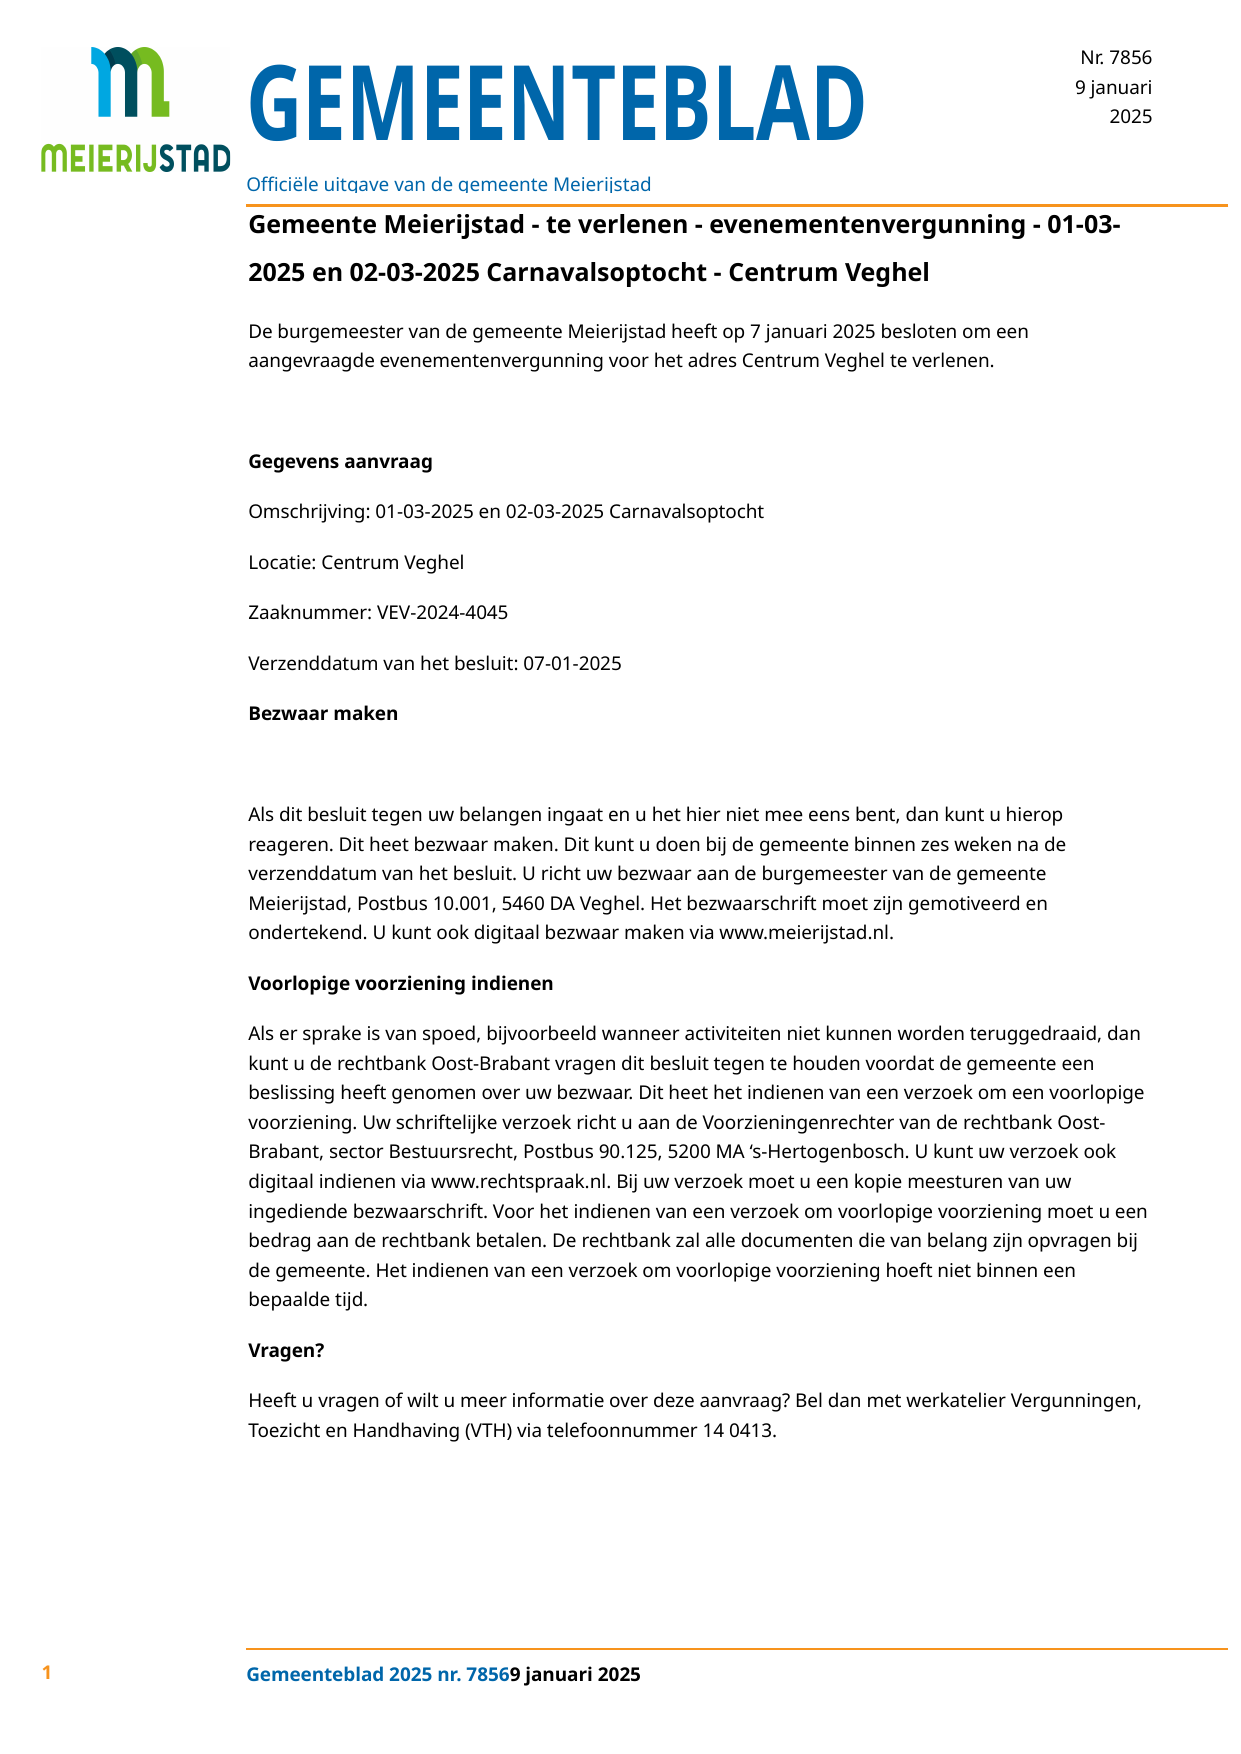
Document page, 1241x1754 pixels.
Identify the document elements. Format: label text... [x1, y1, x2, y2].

text Gegevens aanvraag [248, 448, 1152, 474]
text Zaaknummer: VEV-2024-4045 [248, 599, 1152, 625]
text Vragen? [248, 1337, 1152, 1363]
text Heeft u vragen of wilt u meer informatie over deze aanvraag? Bel dan met werkatelier Vergunningen, Toezicht en Handhaving (VTH) via telefoonnummer 14 0413. [248, 1387, 1152, 1443]
text Voorlopige voorziening indienen [248, 970, 1152, 996]
text Omschrijving: 01-03-2025 en 02-03-2025 Carnavalsoptocht [248, 499, 1152, 524]
picture [41, 47, 231, 172]
text Gemeente Meierijstad - te verlenen - evenementenvergunning - 01-03-2025 en 02-03-2025 Carnavalsoptocht - Centrum Veghel [248, 207, 1152, 288]
text Bezwaar maken [248, 700, 1152, 726]
text Als dit besluit tegen uw belangen ingaat en u het hier niet mee eens bent, dan kunt u hierop reageren. Dit heet bezwaar maken. Dit kunt u doen bij de gemeente binnen zes weken na de verzenddatum van het besluit. U richt uw bezwaar aan de burgemeester van de gemeente Meierijstad, Postbus 10.001, 5460 DA Veghel. Het bezwaarschrift moet zijn gemotiveerd en ondertekend. U kunt ook digitaal bezwaar maken via www.meierijstad.nl. [248, 801, 1152, 945]
text Als er sprake is van spoed, bijvoorbeeld wanneer activiteiten niet kunnen worden teruggedraaid, dan kunt u de rechtbank Oost-Brabant vragen dit besluit tegen te houden voordat de gemeente een beslissing heeft genomen over uw bezwaar. Dit heet het indienen van een verzoek om een voorlopige voorziening. Uw schriftelijke verzoek richt u aan de Voorzieningenrechter van de rechtbank Oost-Brabant, sector Bestuursrecht, Postbus 90.125, 5200 MA ‘s-Hertogenbosch. U kunt uw verzoek ook digitaal indienen via www.rechtspraak.nl. Bij uw verzoek moet u een kopie meesturen van uw ingediende bezwaarschrift. Voor het indienen van een verzoek om voorlopige voorziening moet u een bedrag aan de rechtbank betalen. De rechtbank zal alle documenten die van belang zijn opvragen bij de gemeente. Het indienen van een verzoek om voorlopige voorziening hoeft niet binnen een bepaalde tijd. [248, 1020, 1152, 1312]
text Locatie: Centrum Veghel [248, 549, 1152, 575]
text De burgemeester van de gemeente Meierijstad heeft op 7 januari 2025 besloten om een aangevraagde evenementenvergunning voor het adres Centrum Veghel te verlenen. [248, 318, 1152, 373]
text Verzenddatum van het besluit: 07-01-2025 [248, 650, 1152, 676]
